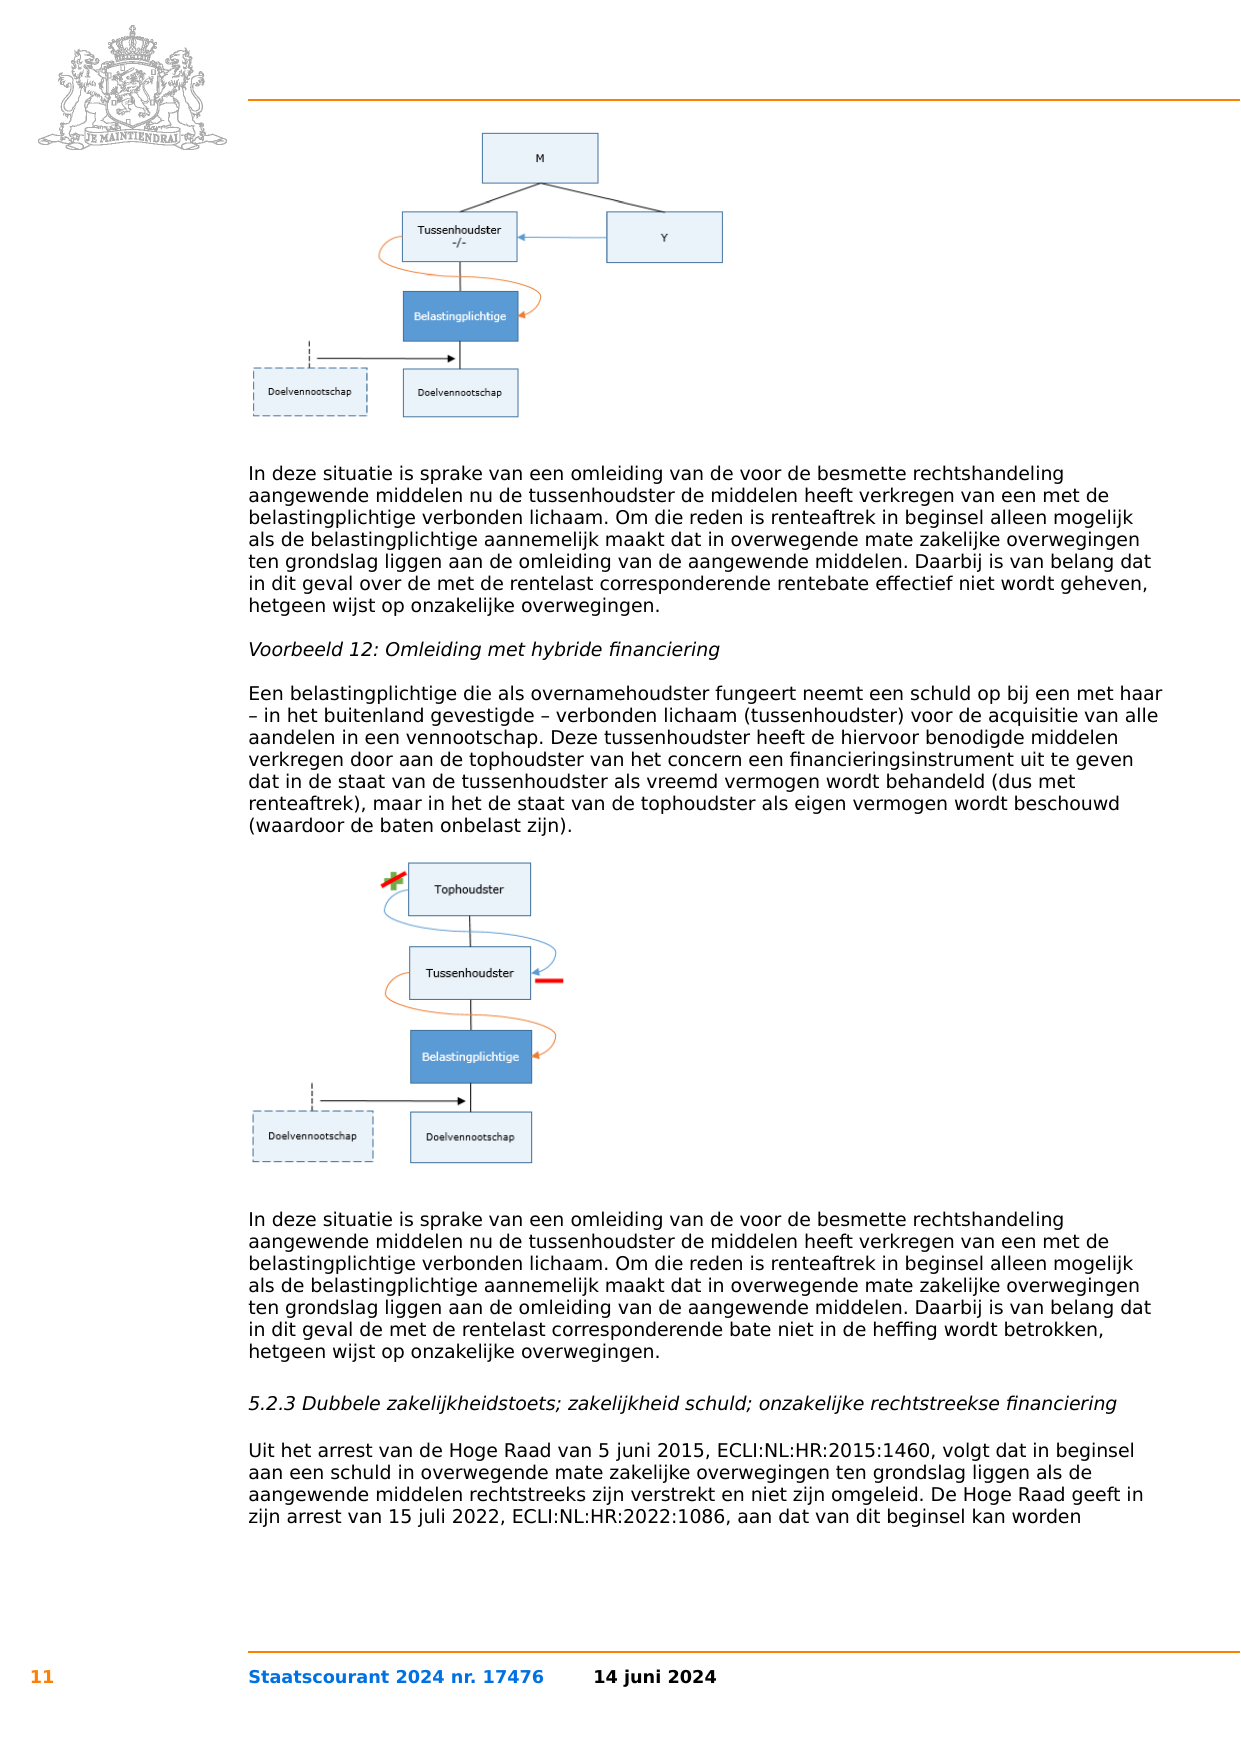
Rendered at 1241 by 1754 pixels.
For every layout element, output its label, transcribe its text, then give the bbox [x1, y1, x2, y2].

picture [38, 25, 227, 150]
text In deze situatie is sprake van een omleiding van de voor de besmette rechtshandeling aangewende middelen nu de tussenhoudster de middelen heeft verkregen van een met de belastingplichtige verbonden lichaam. Om die reden is renteaftrek in beginsel alleen mogelijk als de belastingplichtige aannemelijk maakt dat in overwegende mate zakelijke overwegingen ten grondslag liggen aan de omleiding van de aangewende middelen. Daarbij is van belang dat in dit geval de met de rentelast corresponderende bate niet in de heffing wordt betrokken, hetgeen wijst op onzakelijke overwegingen. [248, 1209, 1163, 1363]
text In deze situatie is sprake van een omleiding van de voor de besmette rechtshandeling aangewende middelen nu de tussenhoudster de middelen heeft verkregen van een met de belastingplichtige verbonden lichaam. Om die reden is renteaftrek in beginsel alleen mogelijk als de belastingplichtige aannemelijk maakt dat in overwegende mate zakelijke overwegingen ten grondslag liggen aan de omleiding van de aangewende middelen. Daarbij is van belang dat in dit geval over de met de rentelast corresponderende rentebate effectief niet wordt geheven, hetgeen wijst op onzakelijke overwegingen. [248, 463, 1163, 617]
text Een belastingplichtige die als overnamehoudster fungeert neemt een schuld op bij een met haar – in het buitenland gevestigde – verbonden lichaam (tussenhoudster) voor de acquisitie van alle aandelen in een vennootschap. Deze tussenhoudster heeft de hiervoor benodigde middelen verkregen door aan de tophoudster van het concern een financieringsinstrument uit te geven dat in de staat van de tussenhoudster als vreemd vermogen wordt behandeld (dus met renteaftrek), maar in het de staat van de tophoudster als eigen vermogen wordt beschouwd (waardoor de baten onbelast zijn). [248, 683, 1163, 837]
text Uit het arrest van de Hoge Raad van 5 juni 2015, ECLI:NL:HR:2015:1460, volgt dat in beginsel aan een schuld in overwegende mate zakelijke overwegingen ten grondslag liggen als de aangewende middelen rechtstreeks zijn verstrekt en niet zijn omgeleid. De Hoge Raad geeft in zijn arrest van 15 juli 2022, ECLI:NL:HR:2022:1086, aan dat van dit beginsel kan worden [248, 1440, 1163, 1528]
subtitle 5.2.3 Dubbele zakelijkheidstoets; zakelijkheid schuld; onzakelijke rechtstreekse financiering [248, 1393, 1163, 1415]
picture [248, 130, 727, 420]
picture [248, 858, 567, 1166]
subtitle Voorbeeld 12: Omleiding met hybride financiering [248, 639, 1163, 661]
